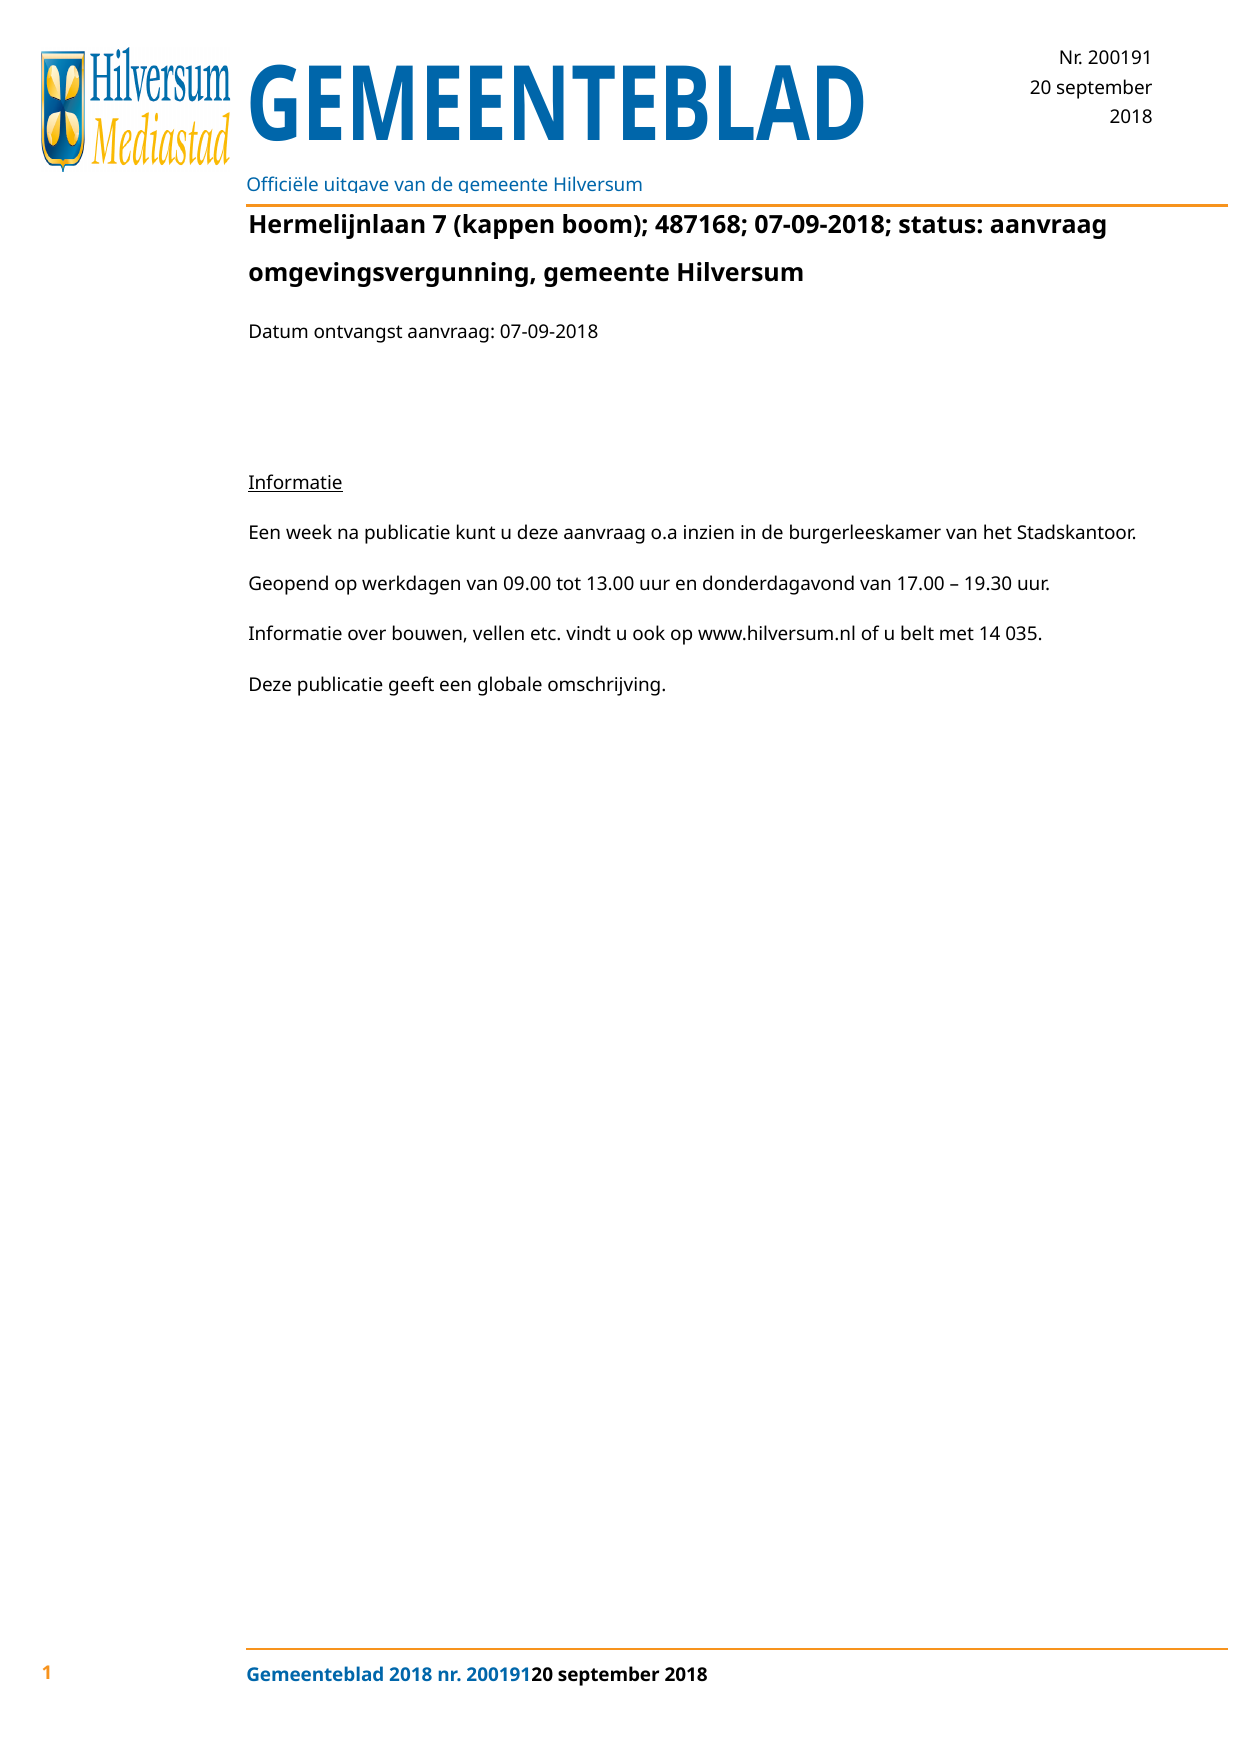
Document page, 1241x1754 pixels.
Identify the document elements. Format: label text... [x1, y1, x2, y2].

picture [41, 47, 231, 172]
text Geopend op werkdagen van 09.00 tot 13.00 uur en donderdagavond van 17.00 – 19.30 uur. [248, 570, 1152, 596]
text Deze publicatie geeft een globale omschrijving. [248, 671, 1152, 697]
text Informatie over bouwen, vellen etc. vindt u ook op www.hilversum.nl of u belt met 14 035. [248, 620, 1152, 646]
text Datum ontvangst aanvraag: 07-09-2018 [248, 318, 1152, 344]
text Informatie [248, 469, 1152, 495]
text Een week na publicatie kunt u deze aanvraag o.a inzien in de burgerleeskamer van het Stadskantoor. [248, 519, 1152, 545]
text Hermelijnlaan 7 (kappen boom); 487168; 07-09-2018; status: aanvraag omgevingsvergunning, gemeente Hilversum [248, 207, 1152, 288]
